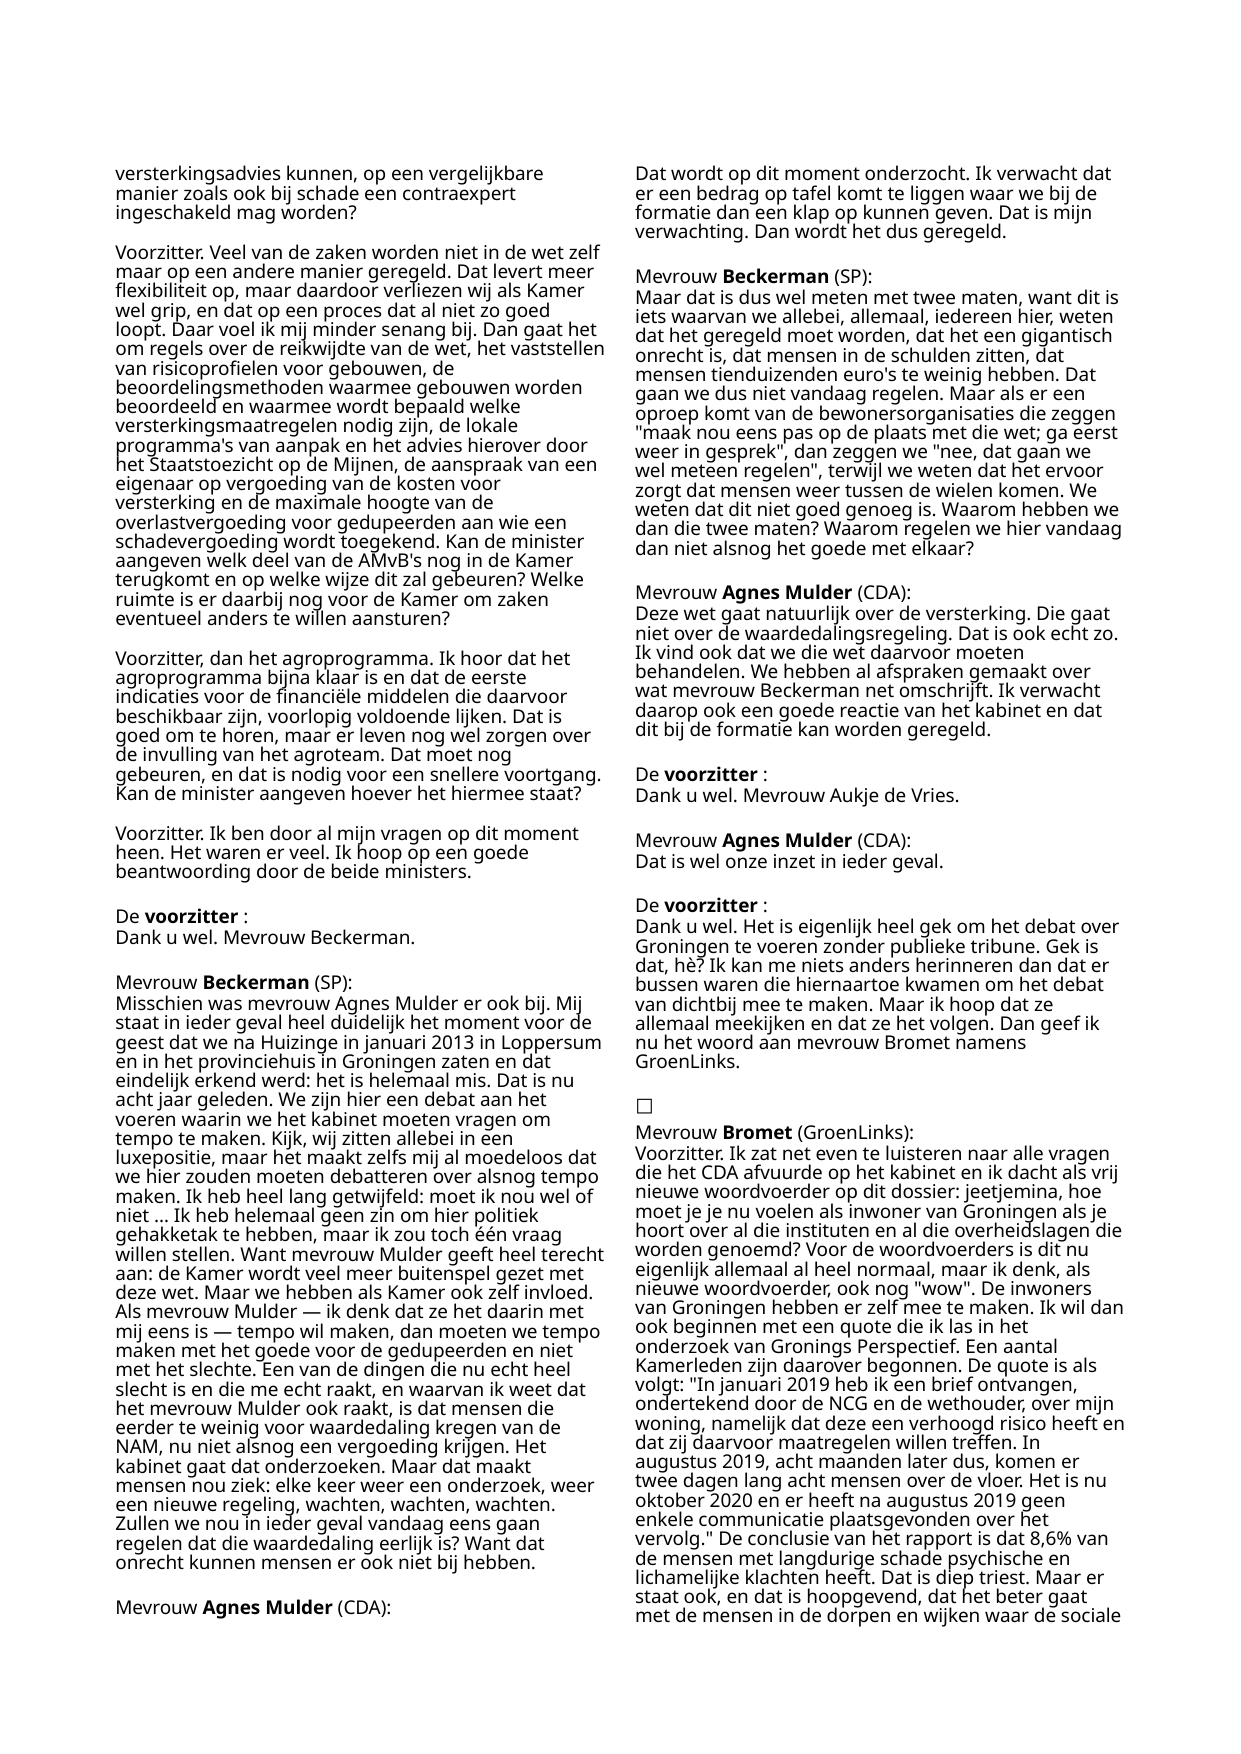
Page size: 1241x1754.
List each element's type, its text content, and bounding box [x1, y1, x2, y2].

text Maar dat is dus wel meten met twee maten, want dit is iets waarvan we allebei, allemaal, iedereen hier, weten dat het geregeld moet worden, dat het een gigantisch onrecht is, dat mensen in de schulden zitten, dat mensen tienduizenden euro's te weinig hebben. Dat gaan we dus niet vandaag regelen. Maar als er een oproep komt van de bewonersorganisaties die zeggen "maak nou eens pas op de plaats met die wet; ga eerst weer in gesprek", dan zeggen we "nee, dat gaan we wel meteen regelen", terwijl we weten dat het ervoor zorgt dat mensen weer tussen de wielen komen. We weten dat dit niet goed genoeg is. Waarom hebben we dan die twee maten? Waarom regelen we hier vandaag dan niet alsnog het goede met elkaar? [635, 289, 1125, 559]
text Dank u wel. Mevrouw Aukje de Vries. [635, 787, 1125, 806]
text versterkingsadvies kunnen, op een vergelijkbare manier zoals ook bij schade een contraexpert ingeschakeld mag worden? [115, 165, 605, 223]
text Mevrouw Agnes Mulder (CDA): [635, 579, 1125, 605]
text Misschien was mevrouw Agnes Mulder er ook bij. Mij staat in ieder geval heel duidelijk het moment voor de geest dat we na Huizinge in januari 2013 in Loppersum en in het provinciehuis in Groningen zaten en dat eindelijk erkend werd: het is helemaal mis. Dat is nu acht jaar geleden. We zijn hier een debat aan het voeren waarin we het kabinet moeten vragen om tempo te maken. Kijk, wij zitten allebei in een luxepositie, maar het maakt zelfs mij al moedeloos dat we hier zouden moeten debatteren over alsnog tempo maken. Ik heb heel lang getwijfeld: moet ik nou wel of niet … Ik heb helemaal geen zin om hier politiek gehakketak te hebben, maar ik zou toch één vraag willen stellen. Want mevrouw Mulder geeft heel terecht aan: de Kamer wordt veel meer buitenspel gezet met deze wet. Maar we hebben als Kamer ook zelf invloed. Als mevrouw Mulder — ik denk dat ze het daarin met mij eens is — tempo wil maken, dan moeten we tempo maken met het goede voor de gedupeerden en niet met het slechte. Een van de dingen die nu echt heel slecht is en die me echt raakt, en waarvan ik weet dat het mevrouw Mulder ook raakt, is dat mensen die eerder te weinig voor waardedaling kregen van de NAM, nu niet alsnog een vergoeding krijgen. Het kabinet gaat dat onderzoeken. Maar dat maakt mensen nou ziek: elke keer weer een onderzoek, weer een nieuwe regeling, wachten, wachten, wachten. Zullen we nou in ieder geval vandaag eens gaan regelen dat die waardedaling eerlijk is? Want dat onrecht kunnen mensen er ook niet bij hebben. [115, 995, 605, 1573]
text Mevrouw Beckerman (SP): [115, 969, 605, 995]
text Mevrouw Agnes Mulder (CDA): [635, 827, 1125, 853]
text Dank u wel. Het is eigenlijk heel gek om het debat over Groningen te voeren zonder publieke tribune. Gek is dat, hè? Ik kan me niets anders herinneren dan dat er bussen waren die hiernaartoe kwamen om het debat van dichtbij mee te maken. Maar ik hoop dat ze allemaal meekijken en dat ze het volgen. Dan geef ik nu het woord aan mevrouw Bromet namens GroenLinks. [635, 918, 1125, 1073]
text Voorzitter, dan het agroprogramma. Ik hoor dat het agroprogramma bijna klaar is en dat de eerste indicaties voor de financiële middelen die daarvoor beschikbaar zijn, voorlopig voldoende lijken. Dat is goed om te horen, maar er leven nog wel zorgen over de invulling van het agroteam. Dat moet nog gebeuren, en dat is nodig voor een snellere voortgang. Kan de minister aangeven hoever het hiermee staat? [115, 650, 605, 804]
text De voorzitter : [635, 761, 1125, 787]
text De voorzitter : [635, 893, 1125, 918]
text De voorzitter : [115, 903, 605, 929]
text Mevrouw Bromet (GroenLinks): [635, 1119, 1125, 1145]
text Deze wet gaat natuurlijk over de versterking. Die gaat niet over de waardedalingsregeling. Dat is ook echt zo. Ik vind ook dat we die wet daarvoor moeten behandelen. We hebben al afspraken gemaakt over wat mevrouw Beckerman net omschrijft. Ik verwacht daarop ook een goede reactie van het kabinet en dat dit bij de formatie kan worden geregeld. [635, 605, 1125, 740]
text ⬜ [635, 1093, 1125, 1119]
text Voorzitter. Veel van de zaken worden niet in de wet zelf maar op een andere manier geregeld. Dat levert meer flexibiliteit op, maar daardoor verliezen wij als Kamer wel grip, en dat op een proces dat al niet zo goed loopt. Daar voel ik mij minder senang bij. Dan gaat het om regels over de reikwijdte van de wet, het vaststellen van risicoprofielen voor gebouwen, de beoordelingsmethoden waarmee gebouwen worden beoordeeld en waarmee wordt bepaald welke versterkingsmaatregelen nodig zijn, de lokale programma's van aanpak en het advies hierover door het Staatstoezicht op de Mijnen, de aanspraak van een eigenaar op vergoeding van de kosten voor versterking en de maximale hoogte van de overlastvergoeding voor gedupeerden aan wie een schadevergoeding wordt toegekend. Kan de minister aangeven welk deel van de AMvB's nog in de Kamer terugkomt en op welke wijze dit zal gebeuren? Welke ruimte is er daarbij nog voor de Kamer om zaken eventueel anders te willen aansturen? [115, 244, 605, 629]
text Mevrouw Beckerman (SP): [635, 263, 1125, 289]
text Dat is wel onze inzet in ieder geval. [635, 853, 1125, 872]
text Dank u wel. Mevrouw Beckerman. [115, 929, 605, 948]
text Voorzitter. Ik ben door al mijn vragen op dit moment heen. Het waren er veel. Ik hoop op een goede beantwoording door de beide ministers. [115, 825, 605, 883]
text Mevrouw Agnes Mulder (CDA): [115, 1594, 605, 1620]
text Dat wordt op dit moment onderzocht. Ik verwacht dat er een bedrag op tafel komt te liggen waar we bij de formatie dan een klap op kunnen geven. Dat is mijn verwachting. Dan wordt het dus geregeld. [635, 165, 1125, 242]
text Voorzitter. Ik zat net even te luisteren naar alle vragen die het CDA afvuurde op het kabinet en ik dacht als vrij nieuwe woordvoerder op dit dossier: jeetjemina, hoe moet je je nu voelen als inwoner van Groningen als je hoort over al die instituten en al die overheidslagen die worden genoemd? Voor de woordvoerders is dit nu eigenlijk allemaal al heel normaal, maar ik denk, als nieuwe woordvoerder, ook nog "wow". De inwoners van Groningen hebben er zelf mee te maken. Ik wil dan ook beginnen met een quote die ik las in het onderzoek van Gronings Perspectief. Een aantal Kamerleden zijn daarover begonnen. De quote is als volgt: "In januari 2019 heb ik een brief ontvangen, ondertekend door de NCG en de wethouder, over mijn woning, namelijk dat deze een verhoogd risico heeft en dat zij daarvoor maatregelen willen treffen. In augustus 2019, acht maanden later dus, komen er twee dagen lang acht mensen over de vloer. Het is nu oktober 2020 en er heeft na augustus 2019 geen enkele communicatie plaatsgevonden over het vervolg." De conclusie van het rapport is dat 8,6% van de mensen met langdurige schade psychische en lichamelijke klachten heeft. Dat is diep triest. Maar er staat ook, en dat is hoopgevend, dat het beter gaat met de mensen in de dorpen en wijken waar de sociale [635, 1145, 1125, 1627]
